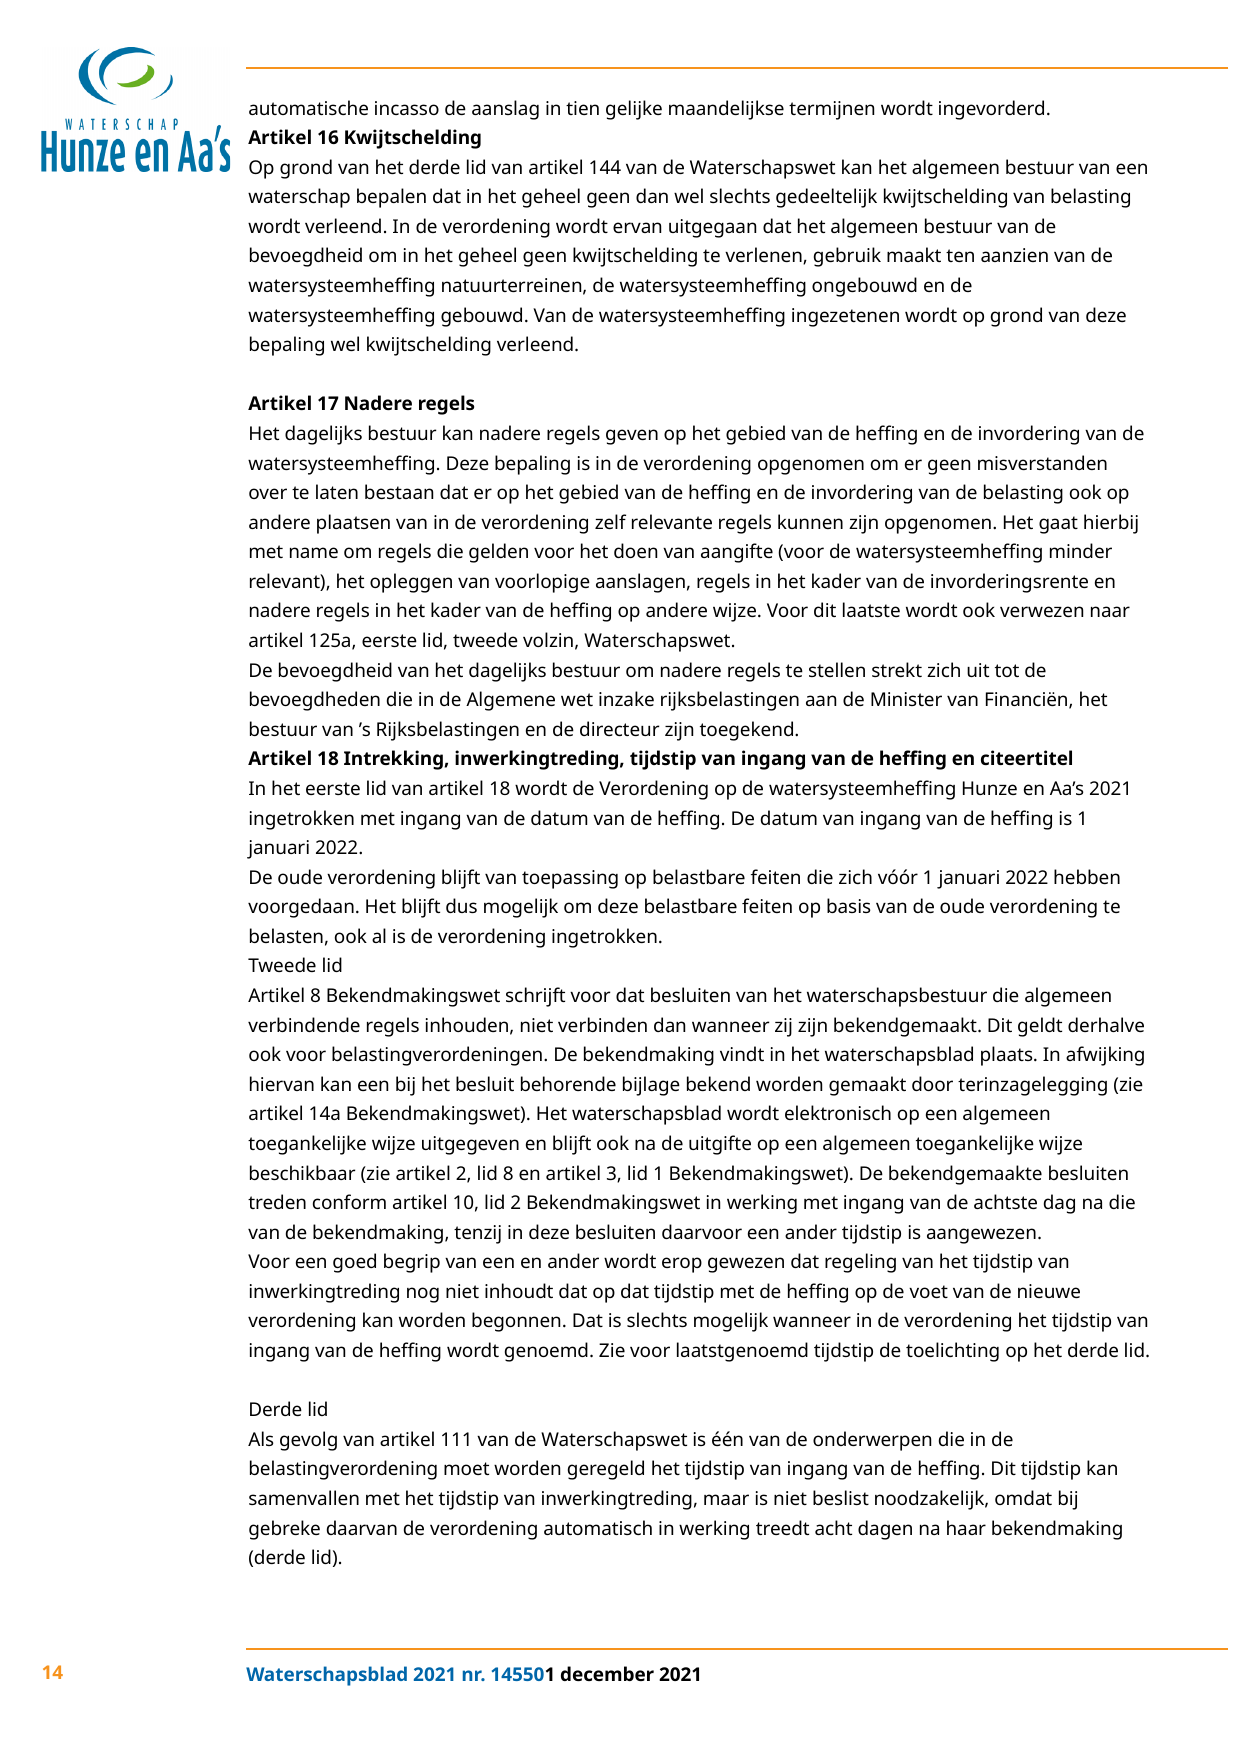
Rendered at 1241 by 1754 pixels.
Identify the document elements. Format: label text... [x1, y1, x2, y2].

text Derde lid [248, 1396, 1152, 1422]
text automatische incasso de aanslag in tien gelijke maandelijkse termijnen wordt ingevorderd. [248, 95, 1152, 121]
text Artikel 8 Bekendmakingswet schrijft voor dat besluiten van het waterschapsbestuur die algemeen verbindende regels inhouden, niet verbinden dan wanneer zij zijn bekendgemaakt. Dit geldt derhalve ook voor belastingverordeningen. De bekendmaking vindt in het waterschapsblad plaats. In afwijking hiervan kan een bij het besluit behorende bijlage bekend worden gemaakt door terinzagelegging (zie artikel 14a Bekendmakingswet). Het waterschapsblad wordt elektronisch op een algemeen toegankelijke wijze uitgegeven en blijft ook na de uitgifte op een algemeen toegankelijke wijze beschikbaar (zie artikel 2, lid 8 en artikel 3, lid 1 Bekendmakingswet). De bekendgemaakte besluiten treden conform artikel 10, lid 2 Bekendmakingswet in werking met ingang van de achtste dag na die van de bekendmaking, tenzij in deze besluiten daarvoor een ander tijdstip is aangewezen. [248, 982, 1152, 1245]
text De oude verordening blijft van toepassing op belastbare feiten die zich vóór 1 januari 2022 hebben voorgedaan. Het blijft dus mogelijk om deze belastbare feiten op basis van de oude verordening te belasten, ook al is de verordening ingetrokken. [248, 864, 1152, 949]
text Artikel 17 Nadere regels [248, 391, 1152, 416]
text In het eerste lid van artikel 18 wordt de Verordening op de watersysteemheffing Hunze en Aa’s 2021 ingetrokken met ingang van de datum van de heffing. De datum van ingang van de heffing is 1 januari 2022. [248, 775, 1152, 860]
picture [183, 163, 191, 172]
picture [226, 145, 231, 156]
text Het dagelijks bestuur kan nadere regels geven op het gebied van de heffing en de invordering van de watersysteemheffing. Deze bepaling is in de verordening opgenomen om er geen misverstanden over te laten bestaan dat er op het gebied van de heffing en de invordering van de belasting ook op andere plaatsen van in de verordening zelf relevante regels kunnen zijn opgenomen. Het gaat hierbij met name om regels die gelden voor het doen van aangifte (voor de watersysteemheffing minder relevant), het opleggen van voorlopige aanslagen, regels in het kader van de invorderingsrente en nadere regels in het kader van de heffing op andere wijze. Voor dit laatste wordt ook verwezen naar artikel 125a, eerste lid, tweede volzin, Waterschapswet. [248, 420, 1152, 653]
text Op grond van het derde lid van artikel 144 van de Waterschapswet kan het algemeen bestuur van een waterschap bepalen dat in het geheel geen dan wel slechts gedeeltelijk kwijtschelding van belasting wordt verleend. In de verordening wordt ervan uitgegaan dat het algemeen bestuur van de bevoegdheid om in het geheel geen kwijtschelding te verlenen, gebruik maakt ten aanzien van de watersysteemheffing natuurterreinen, de watersysteemheffing ongebouwd en de watersysteemheffing gebouwd. Van de watersysteemheffing ingezetenen wordt op grond van deze bepaling wel kwijtschelding verleend. [248, 154, 1152, 357]
picture [47, 154, 51, 172]
text Voor een goed begrip van een en ander wordt erop gewezen dat regeling van het tijdstip van inwerkingtreding nog niet inhoudt dat op dat tijdstip met de heffing op de voet van de nieuwe verordening kan worden begonnen. Dat is slechts mogelijk wanneer in de verordening het tijdstip van ingang van de heffing wordt genoemd. Zie voor laatstgenoemd tijdstip de toelichting op het derde lid. [248, 1248, 1152, 1363]
picture [41, 47, 231, 172]
text Als gevolg van artikel 111 van de Waterschapswet is één van de onderwerpen die in de belastingverordening moet worden geregeld het tijdstip van ingang van de heffing. Dit tijdstip kan samenvallen met het tijdstip van inwerkingtreding, maar is niet beslist noodzakelijk, omdat bij gebreke daarvan de verordening automatisch in werking treedt acht dagen na haar bekendmaking (derde lid). [248, 1426, 1152, 1570]
text Tweede lid [248, 953, 1152, 978]
text Artikel 18 Intrekking, inwerkingtreding, tijdstip van ingang van de heffing en citeertitel [248, 746, 1152, 771]
text De bevoegdheid van het dagelijks bestuur om nadere regels te stellen strekt zich uit tot de bevoegdheden die in de Algemene wet inzake rijksbelastingen aan de Minister van Financiën, het bestuur van ’s Rijksbelastingen en de directeur zijn toegekend. [248, 657, 1152, 742]
text Artikel 16 Kwijtschelding [248, 124, 1152, 150]
